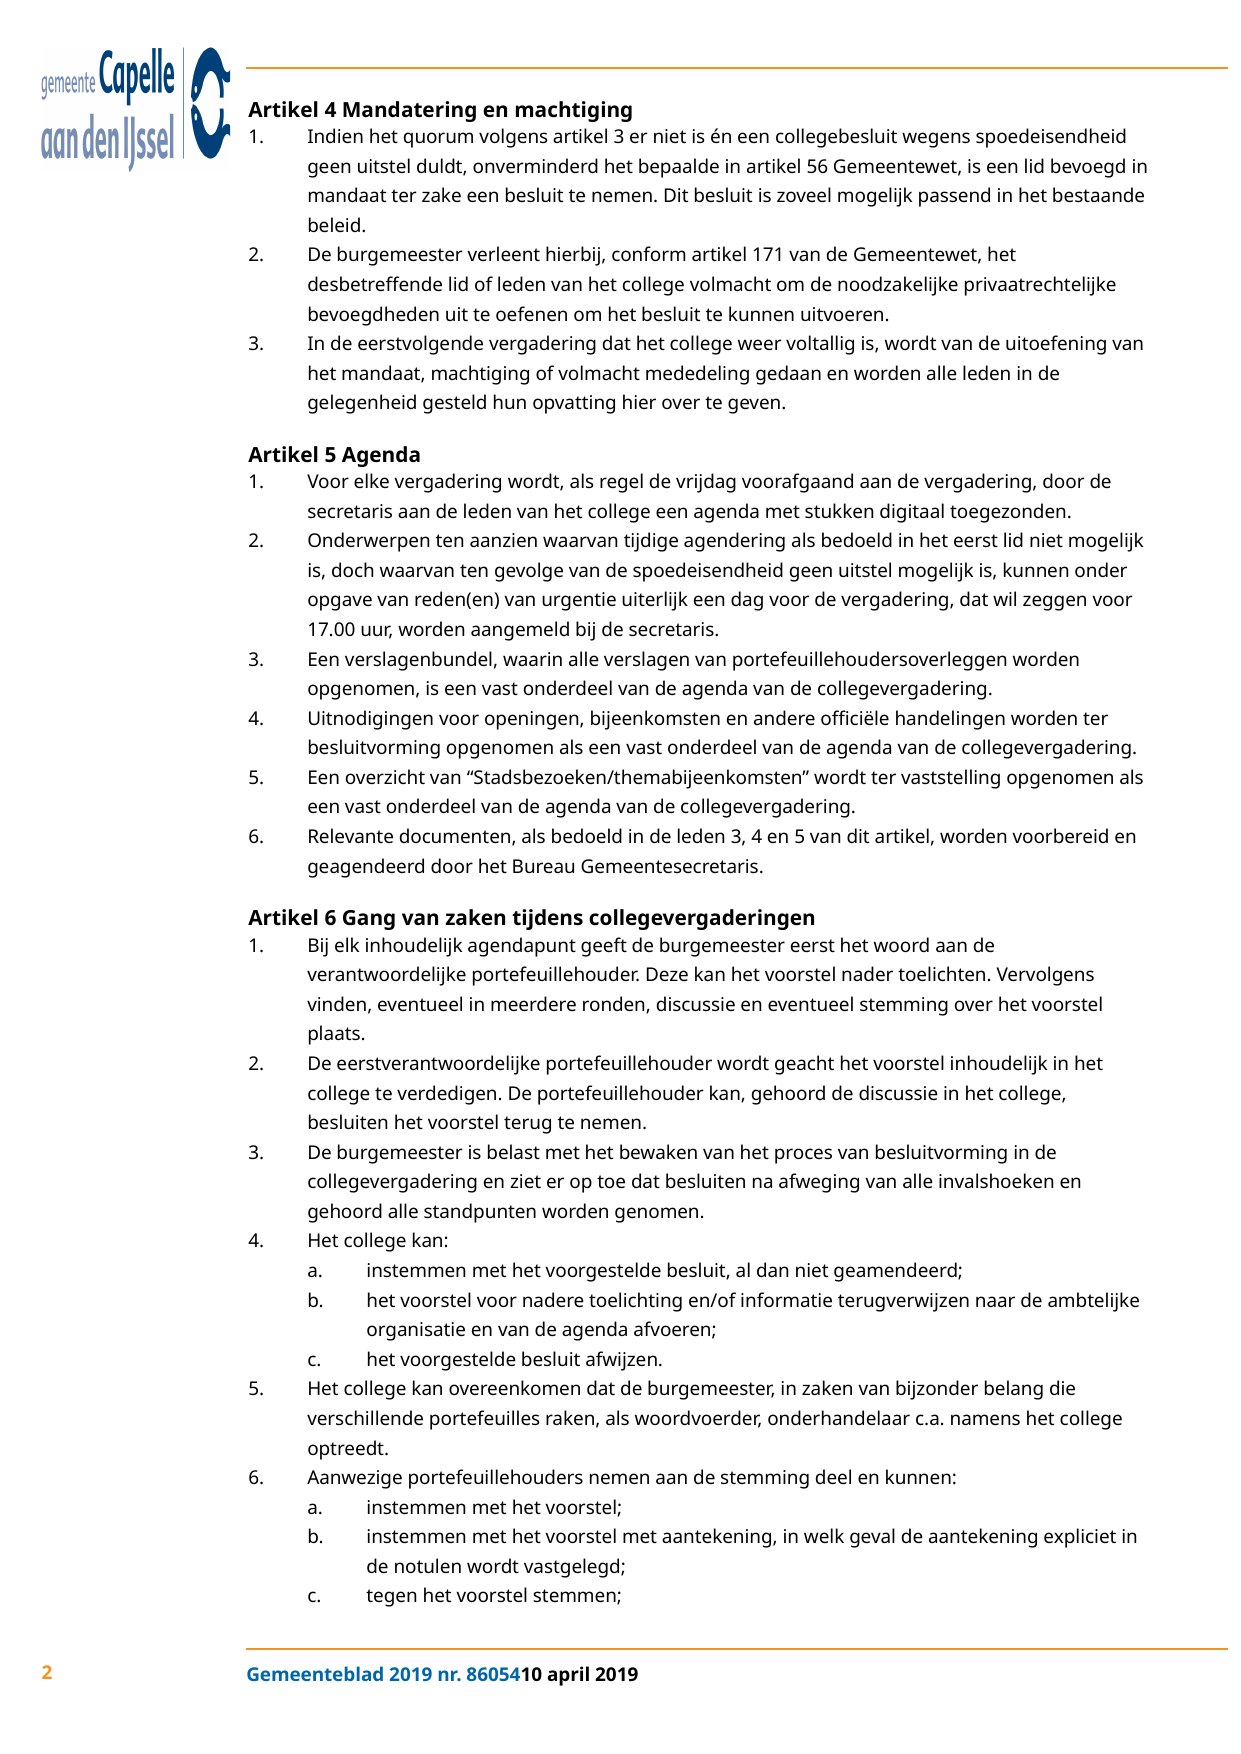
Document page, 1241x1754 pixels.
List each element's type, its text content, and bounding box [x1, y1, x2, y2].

list instemmen met het voorstel; [307, 1494, 1152, 1519]
list Uitnodigingen voor openingen, bijeenkomsten en andere officiële handelingen worden ter besluitvorming opgenomen als een vast onderdeel van de agenda van de collegevergadering. [248, 705, 1152, 760]
text Artikel 6 Gang van zaken tijdens collegevergaderingen [248, 903, 1152, 932]
list Een overzicht van “Stadsbezoeken/themabijeenkomsten” wordt ter vaststelling opgenomen als een vast onderdeel van de agenda van de collegevergadering. [248, 764, 1152, 819]
list Indien het quorum volgens artikel 3 er niet is én een collegebesluit wegens spoedeisendheid geen uitstel duldt, onverminderd het bepaalde in artikel 56 Gemeentewet, is een lid bevoegd in mandaat ter zake een besluit te nemen. Dit besluit is zoveel mogelijk passend in het bestaande beleid. [248, 123, 1152, 238]
list het voorgestelde besluit afwijzen. [307, 1346, 1152, 1372]
list Een verslagenbundel, waarin alle verslagen van portefeuillehoudersoverleggen worden opgenomen, is een vast onderdeel van de agenda van de collegevergadering. [248, 646, 1152, 701]
list instemmen met het voorgestelde besluit, al dan niet geamendeerd; [307, 1257, 1152, 1283]
list De burgemeester is belast met het bewaken van het proces van besluitvorming in de collegevergadering en ziet er op toe dat besluiten na afweging van alle invalshoeken en gehoord alle standpunten worden genomen. [248, 1139, 1152, 1224]
list Relevante documenten, als bedoeld in de leden 3, 4 en 5 van dit artikel, worden voorbereid en geagendeerd door het Bureau Gemeentesecretaris. [248, 823, 1152, 879]
list Het college kan: [248, 1228, 1152, 1253]
list De eerstverantwoordelijke portefeuillehouder wordt geacht het voorstel inhoudelijk in het college te verdedigen. De portefeuillehouder kan, gehoord de discussie in het college, besluiten het voorstel terug te nemen. [248, 1050, 1152, 1135]
list Het college kan overeenkomen dat de burgemeester, in zaken van bijzonder belang die verschillende portefeuilles raken, als woordvoerder, onderhandelaar c.a. namens het college optreedt. [248, 1376, 1152, 1460]
list De burgemeester verleent hierbij, conform artikel 171 van de Gemeentewet, het desbetreffende lid of leden van het college volmacht om de noodzakelijke privaatrechtelijke bevoegdheden uit te oefenen om het besluit te kunnen uitvoeren. [248, 242, 1152, 326]
text Artikel 4 Mandatering en machtiging [248, 95, 1152, 123]
list In de eerstvolgende vergadering dat het college weer voltallig is, wordt van de uitoefening van het mandaat, machtiging of volmacht mededeling gedaan en worden alle leden in de gelegenheid gesteld hun opvatting hier over te geven. [248, 330, 1152, 415]
list tegen het voorstel stemmen; [307, 1583, 1152, 1608]
list instemmen met het voorstel met aantekening, in welk geval de aantekening expliciet in de notulen wordt vastgelegd; [307, 1523, 1152, 1579]
picture [41, 47, 231, 172]
list het voorstel voor nadere toelichting en/of informatie terugverwijzen naar de ambtelijke organisatie en van de agenda afvoeren; [307, 1287, 1152, 1342]
list Bij elk inhoudelijk agendapunt geeft de burgemeester eerst het woord aan de verantwoordelijke portefeuillehouder. Deze kan het voorstel nader toelichten. Vervolgens vinden, eventueel in meerdere ronden, discussie en eventueel stemming over het voorstel plaats. [248, 932, 1152, 1046]
text Artikel 5 Agenda [248, 440, 1152, 468]
list Aanwezige portefeuillehouders nemen aan de stemming deel en kunnen: [248, 1464, 1152, 1490]
list Voor elke vergadering wordt, als regel de vrijdag voorafgaand aan de vergadering, door de secretaris aan de leden van het college een agenda met stukken digitaal toegezonden. [248, 468, 1152, 524]
list Onderwerpen ten aanzien waarvan tijdige agendering als bedoeld in het eerst lid niet mogelijk is, doch waarvan ten gevolge van de spoedeisendheid geen uitstel mogelijk is, kunnen onder opgave van reden(en) van urgentie uiterlijk een dag voor de vergadering, dat wil zeggen voor 17.00 uur, worden aangemeld bij de secretaris. [248, 527, 1152, 642]
